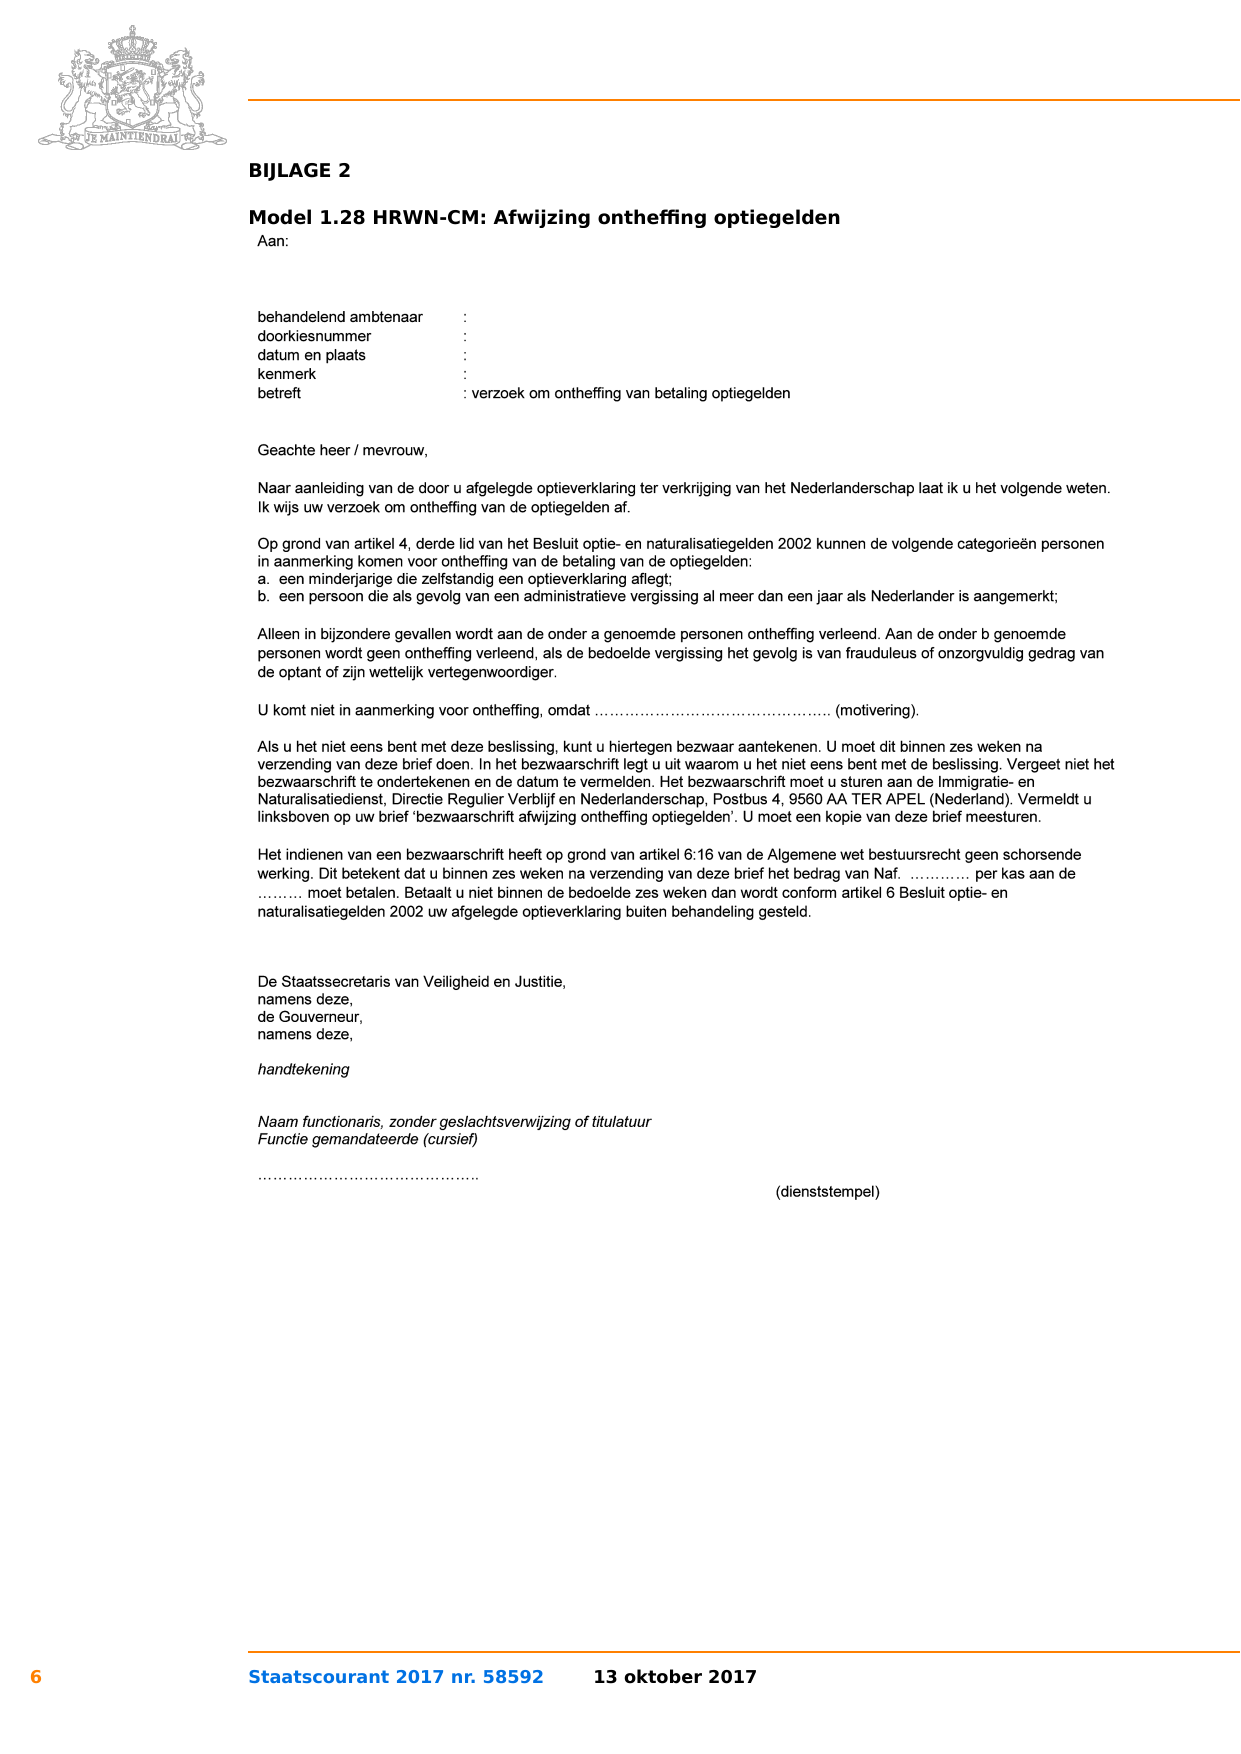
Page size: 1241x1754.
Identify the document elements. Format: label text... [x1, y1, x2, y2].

picture [248, 228, 1134, 1210]
text Model 1.28 HRWN-CM: Afwijzing ontheffing optiegelden [248, 207, 1163, 1209]
subtitle BIJLAGE 2 [248, 160, 1163, 182]
picture [38, 25, 227, 150]
